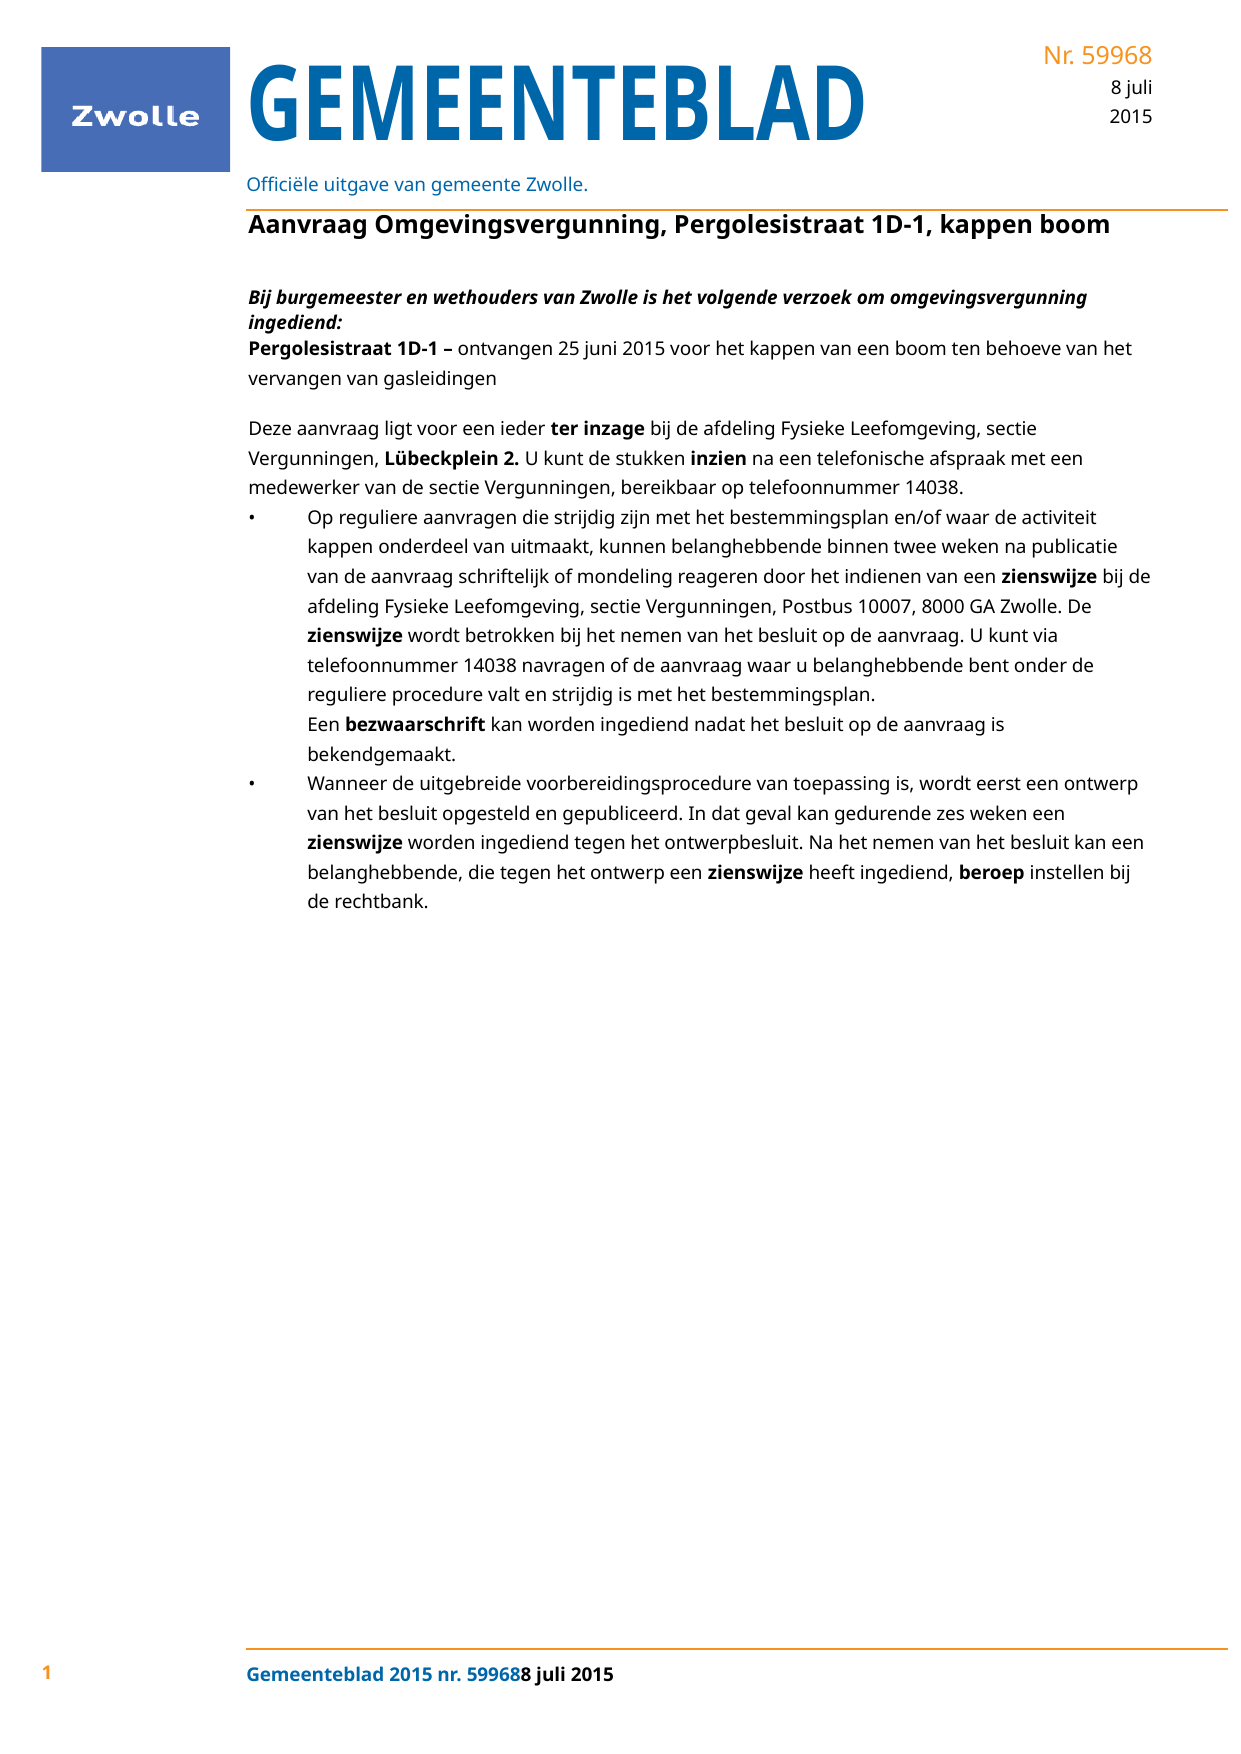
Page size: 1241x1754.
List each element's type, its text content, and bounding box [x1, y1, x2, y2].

list Op reguliere aanvragen die strijdig zijn met het bestemmingsplan en/of waar de activiteit kappen onderdeel van uitmaakt, kunnen belanghebbende binnen twee weken na publicatie van de aanvraag schriftelijk of mondeling reageren door het indienen van een zienswijze bij de afdeling Fysieke Leefomgeving, sectie Vergunningen, Postbus 10007, 8000 GA Zwolle. De zienswijze wordt betrokken bij het nemen van het besluit op de aanvraag. U kunt via telefoonnummer 14038 navragen of de aanvraag waar u belanghebbende bent onder de reguliere procedure valt en strijdig is met het bestemmingsplan. [248, 504, 1152, 707]
picture [41, 47, 231, 172]
text Pergolesistraat 1D-1 – ontvangen 25 juni 2015 voor het kappen van een boom ten behoeve van het vervangen van gasleidingen [248, 335, 1152, 391]
list Een bezwaarschrift kan worden ingediend nadat het besluit op de aanvraag is bekendgemaakt. [248, 711, 1152, 766]
text Bij burgemeester en wethouders van Zwolle is het volgende verzoek om omgevingsvergunning ingediend: [248, 284, 1152, 335]
list Wanneer de uitgebreide voorbereidingsprocedure van toepassing is, wordt eerst een ontwerp van het besluit opgesteld en gepubliceerd. In dat geval kan gedurende zes weken een zienswijze worden ingediend tegen het ontwerpbesluit. Na het nemen van het besluit kan een belanghebbende, die tegen het ontwerp een zienswijze heeft ingediend, beroep instellen bij de rechtbank. [248, 770, 1152, 914]
text Deze aanvraag ligt voor een ieder ter inzage bij de afdeling Fysieke Leefomgeving, sectie Vergunningen, Lübeckplein 2. U kunt de stukken inzien na een telefonische afspraak met een medewerker van de sectie Vergunningen, bereikbaar op telefoonnummer 14038. [248, 415, 1152, 500]
text Aanvraag Omgevingsvergunning, Pergolesistraat 1D-1, kappen boom [248, 211, 1152, 241]
